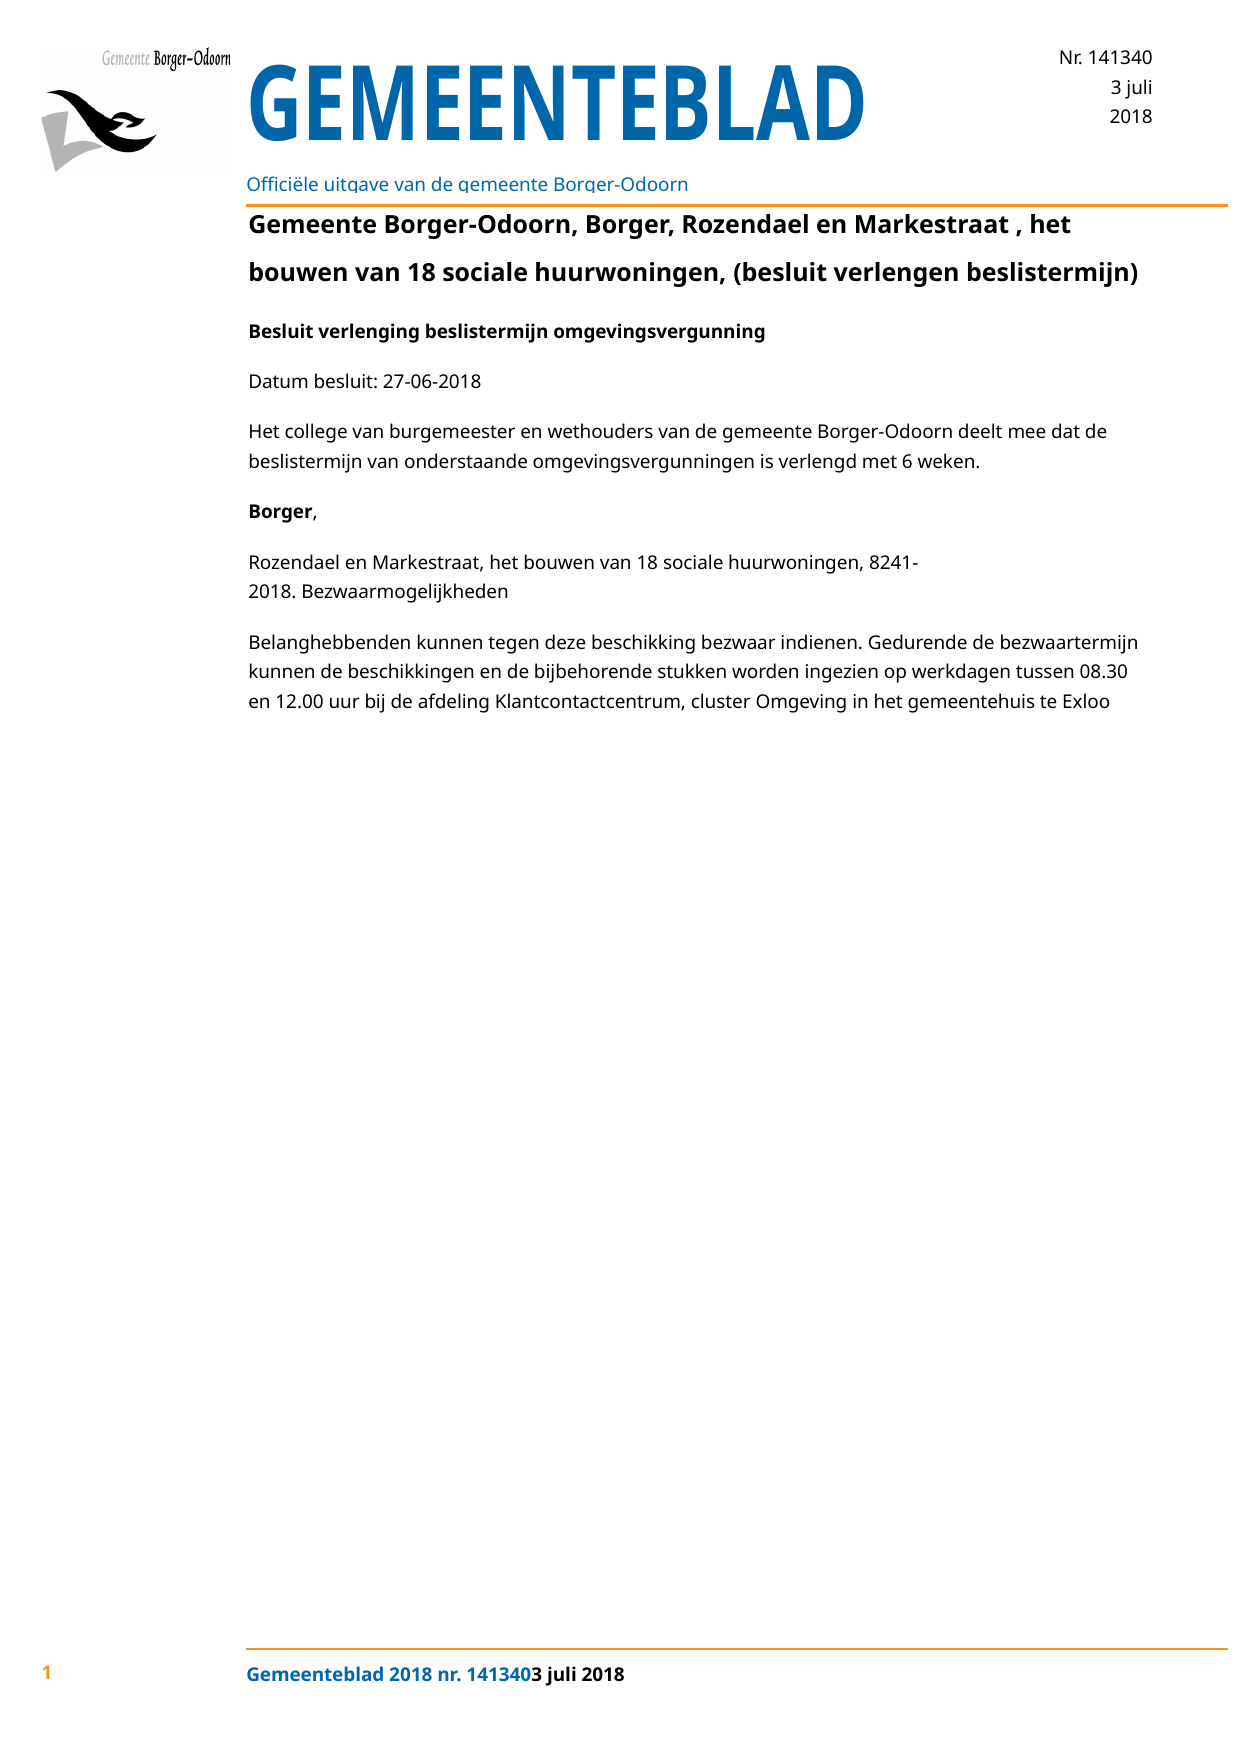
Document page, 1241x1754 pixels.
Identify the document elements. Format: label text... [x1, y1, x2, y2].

text Rozendael en Markestraat, het bouwen van 18 sociale huurwoningen, 8241-2018. Bezwaarmogelijkheden [248, 549, 1152, 604]
text Het college van burgemeester en wethouders van de gemeente Borger-Odoorn deelt mee dat de beslistermijn van onderstaande omgevingsvergunningen is verlengd met 6 weken. [248, 419, 1152, 474]
text Datum besluit: 27-06-2018 [248, 368, 1152, 394]
picture [41, 47, 231, 172]
text Borger, [248, 499, 1152, 524]
text Besluit verlenging beslistermijn omgevingsvergunning [248, 318, 1152, 344]
text Gemeente Borger-Odoorn, Borger, Rozendael en Markestraat , het bouwen van 18 sociale huurwoningen, (besluit verlengen beslistermijn) [248, 207, 1152, 288]
text Belanghebbenden kunnen tegen deze beschikking bezwaar indienen. Gedurende de bezwaartermijn kunnen de beschikkingen en de bijbehorende stukken worden ingezien op werkdagen tussen 08.30 en 12.00 uur bij de afdeling Klantcontactcentrum, cluster Omgeving in het gemeentehuis te Exloo [248, 629, 1152, 714]
